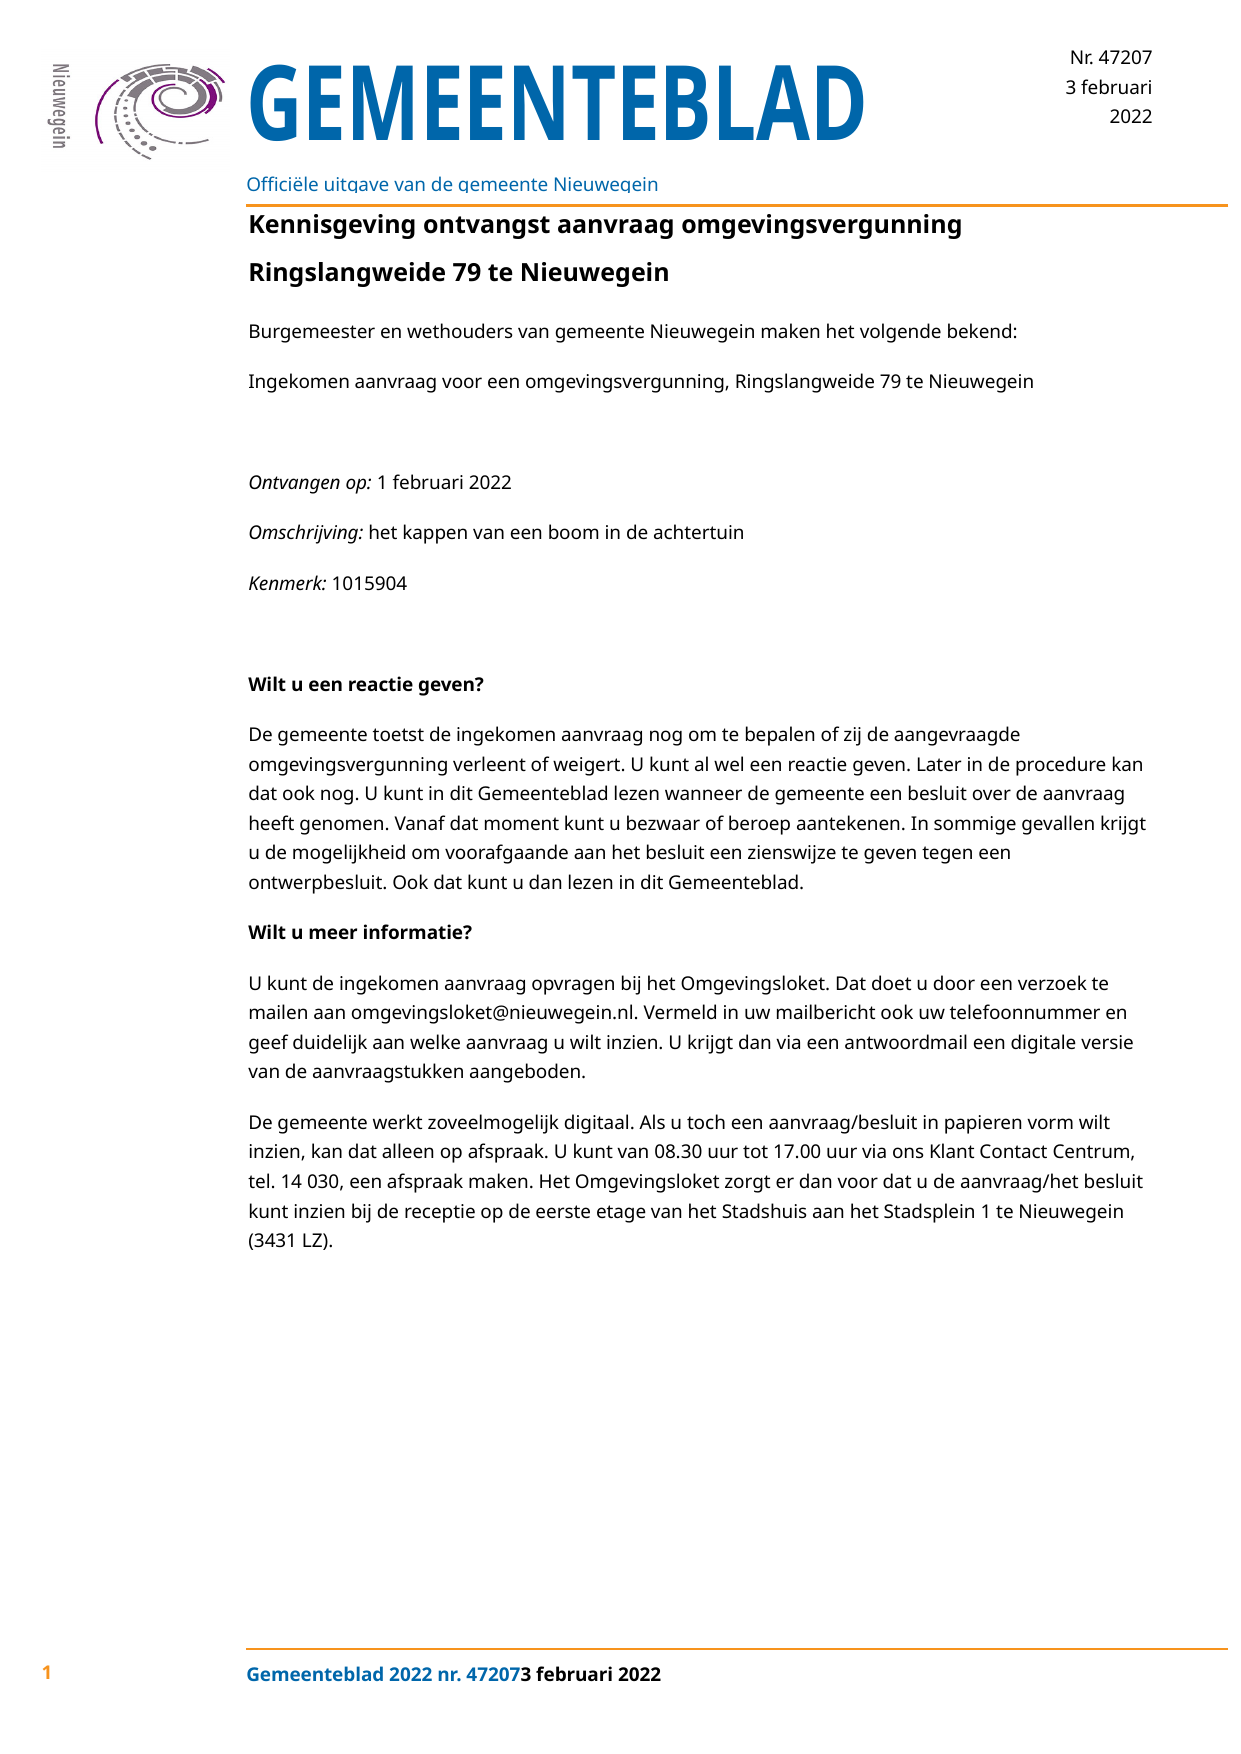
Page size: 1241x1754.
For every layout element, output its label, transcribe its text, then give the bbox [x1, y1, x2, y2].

text De gemeente toetst de ingekomen aanvraag nog om te bepalen of zij de aangevraagde omgevingsvergunning verleent of weigert. U kunt al wel een reactie geven. Later in de procedure kan dat ook nog. U kunt in dit Gemeenteblad lezen wanneer de gemeente een besluit over de aanvraag heeft genomen. Vanaf dat moment kunt u bezwaar of beroep aantekenen. In sommige gevallen krijgt u de mogelijkheid om voorafgaande aan het besluit een zienswijze te geven tegen een ontwerpbesluit. Ook dat kunt u dan lezen in dit Gemeenteblad. [248, 721, 1152, 895]
text Ingekomen aanvraag voor een omgevingsvergunning, Ringslangweide 79 te Nieuwegein [248, 368, 1152, 394]
text U kunt de ingekomen aanvraag opvragen bij het Omgevingsloket. Dat doet u door een verzoek te mailen aan omgevingsloket@nieuwegein.nl. Vermeld in uw mailbericht ook uw telefoonnummer en geef duidelijk aan welke aanvraag u wilt inzien. U krijgt dan via een antwoordmail een digitale versie van de aanvraagstukken aangeboden. [248, 970, 1152, 1084]
text Omschrijving: het kappen van een boom in de achtertuin [248, 519, 1152, 545]
text De gemeente werkt zoveelmogelijk digitaal. Als u toch een aanvraag/besluit in papieren vorm wilt inzien, kan dat alleen op afspraak. U kunt van 08.30 uur tot 17.00 uur via ons Klant Contact Centrum, tel. 14 030, een afspraak maken. Het Omgevingsloket zorgt er dan voor dat u de aanvraag/het besluit kunt inzien bij de receptie op de eerste etage van het Stadshuis aan het Stadsplein 1 te Nieuwegein (3431 LZ). [248, 1109, 1152, 1253]
text Wilt u meer informatie? [248, 919, 1152, 945]
text Kenmerk: 1015904 [248, 570, 1152, 596]
text Kennisgeving ontvangst aanvraag omgevingsvergunning Ringslangweide 79 te Nieuwegein [248, 207, 1152, 288]
text Wilt u een reactie geven? [248, 671, 1152, 697]
text Ontvangen op: 1 februari 2022 [248, 469, 1152, 495]
picture [41, 47, 231, 172]
text Burgemeester en wethouders van gemeente Nieuwegein maken het volgende bekend: [248, 318, 1152, 344]
